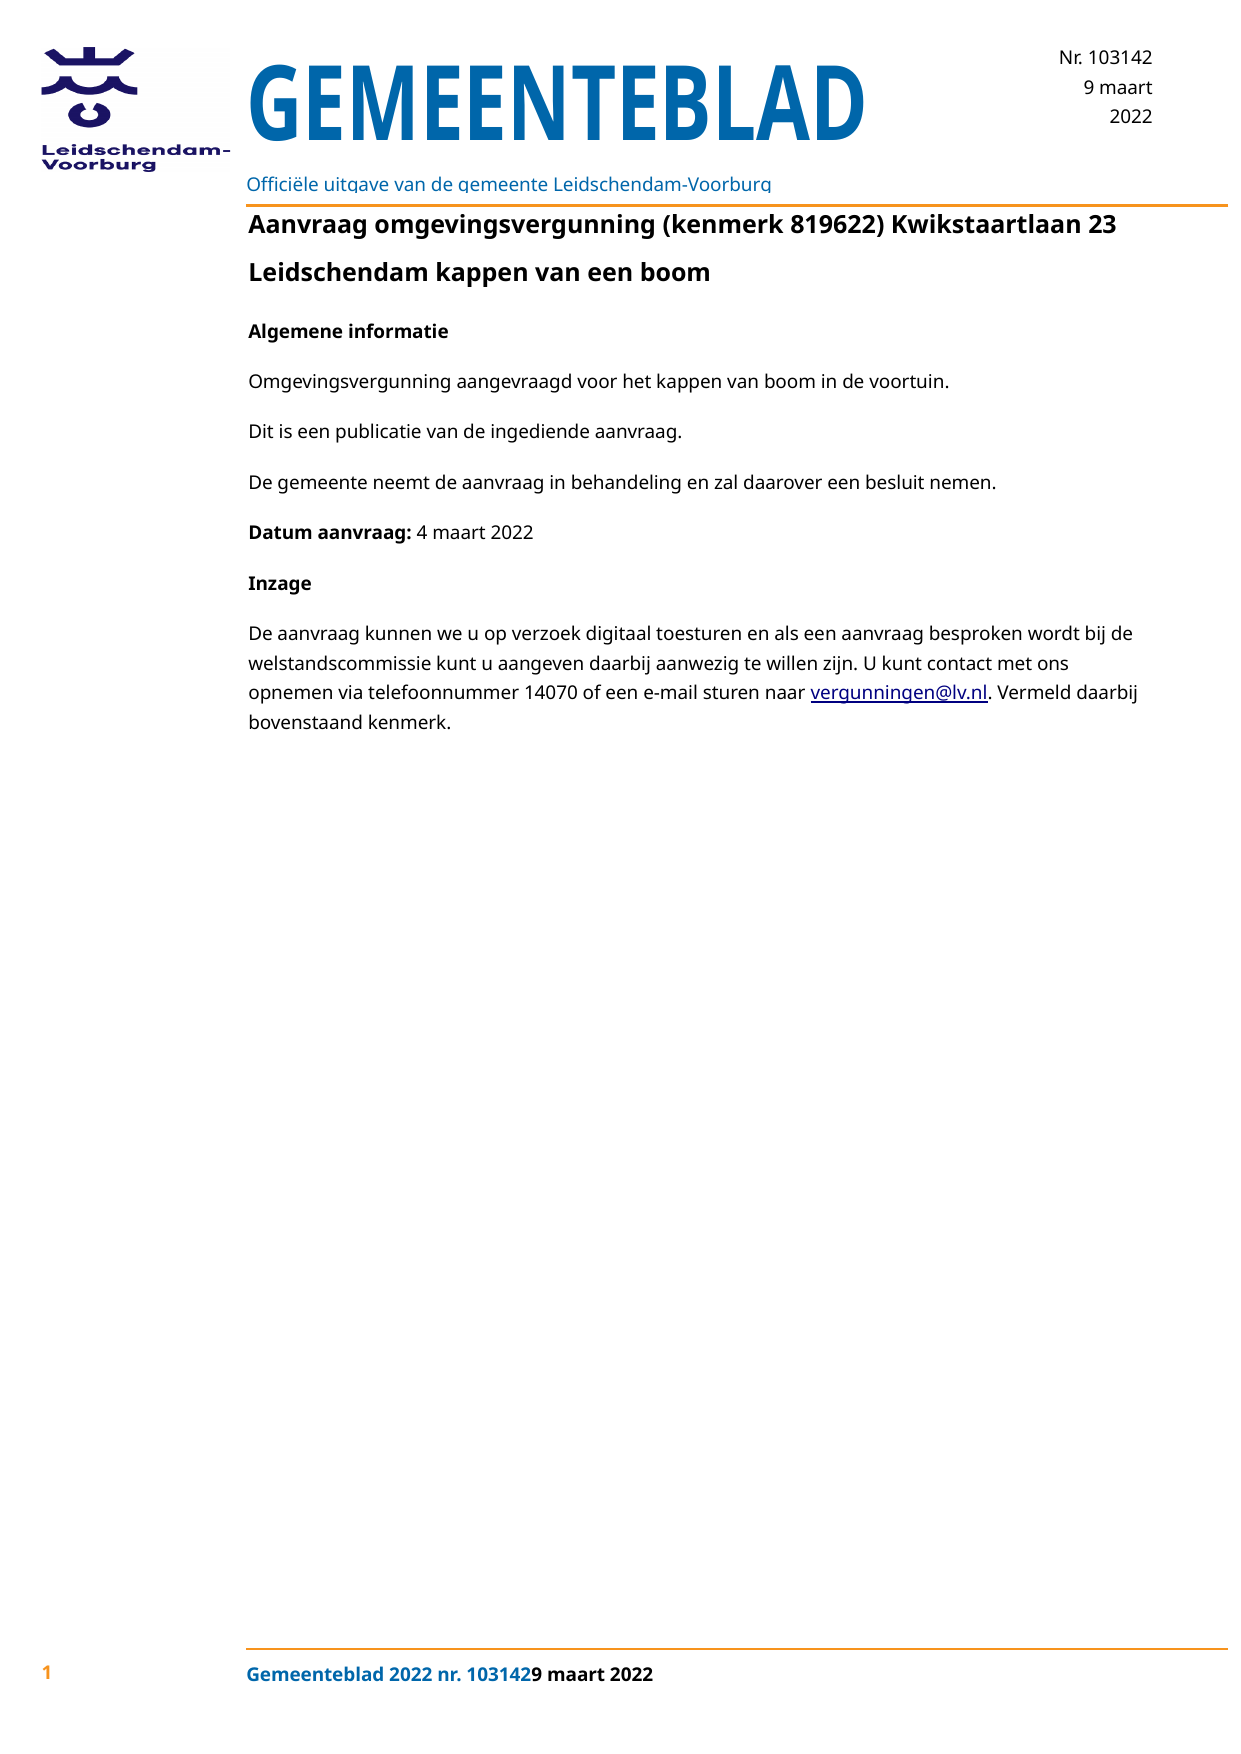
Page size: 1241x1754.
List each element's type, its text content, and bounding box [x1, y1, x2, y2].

text Inzage [248, 570, 1152, 596]
text De gemeente neemt de aanvraag in behandeling en zal daarover een besluit nemen. [248, 469, 1152, 495]
text Datum aanvraag: 4 maart 2022 [248, 519, 1152, 545]
text Dit is een publicatie van de ingediende aanvraag. [248, 419, 1152, 444]
text Aanvraag omgevingsvergunning (kenmerk 819622) Kwikstaartlaan 23 Leidschendam kappen van een boom [248, 207, 1152, 288]
picture [41, 47, 231, 172]
text Omgevingsvergunning aangevraagd voor het kappen van boom in de voortuin. [248, 368, 1152, 394]
text De aanvraag kunnen we u op verzoek digitaal toesturen en als een aanvraag besproken wordt bij de welstandscommissie kunt u aangeven daarbij aanwezig te willen zijn. U kunt contact met ons opnemen via telefoonnummer 14070 of een e-mail sturen naar vergunningen@lv.nl. Vermeld daarbij bovenstaand kenmerk. [248, 620, 1152, 735]
text Algemene informatie [248, 318, 1152, 344]
